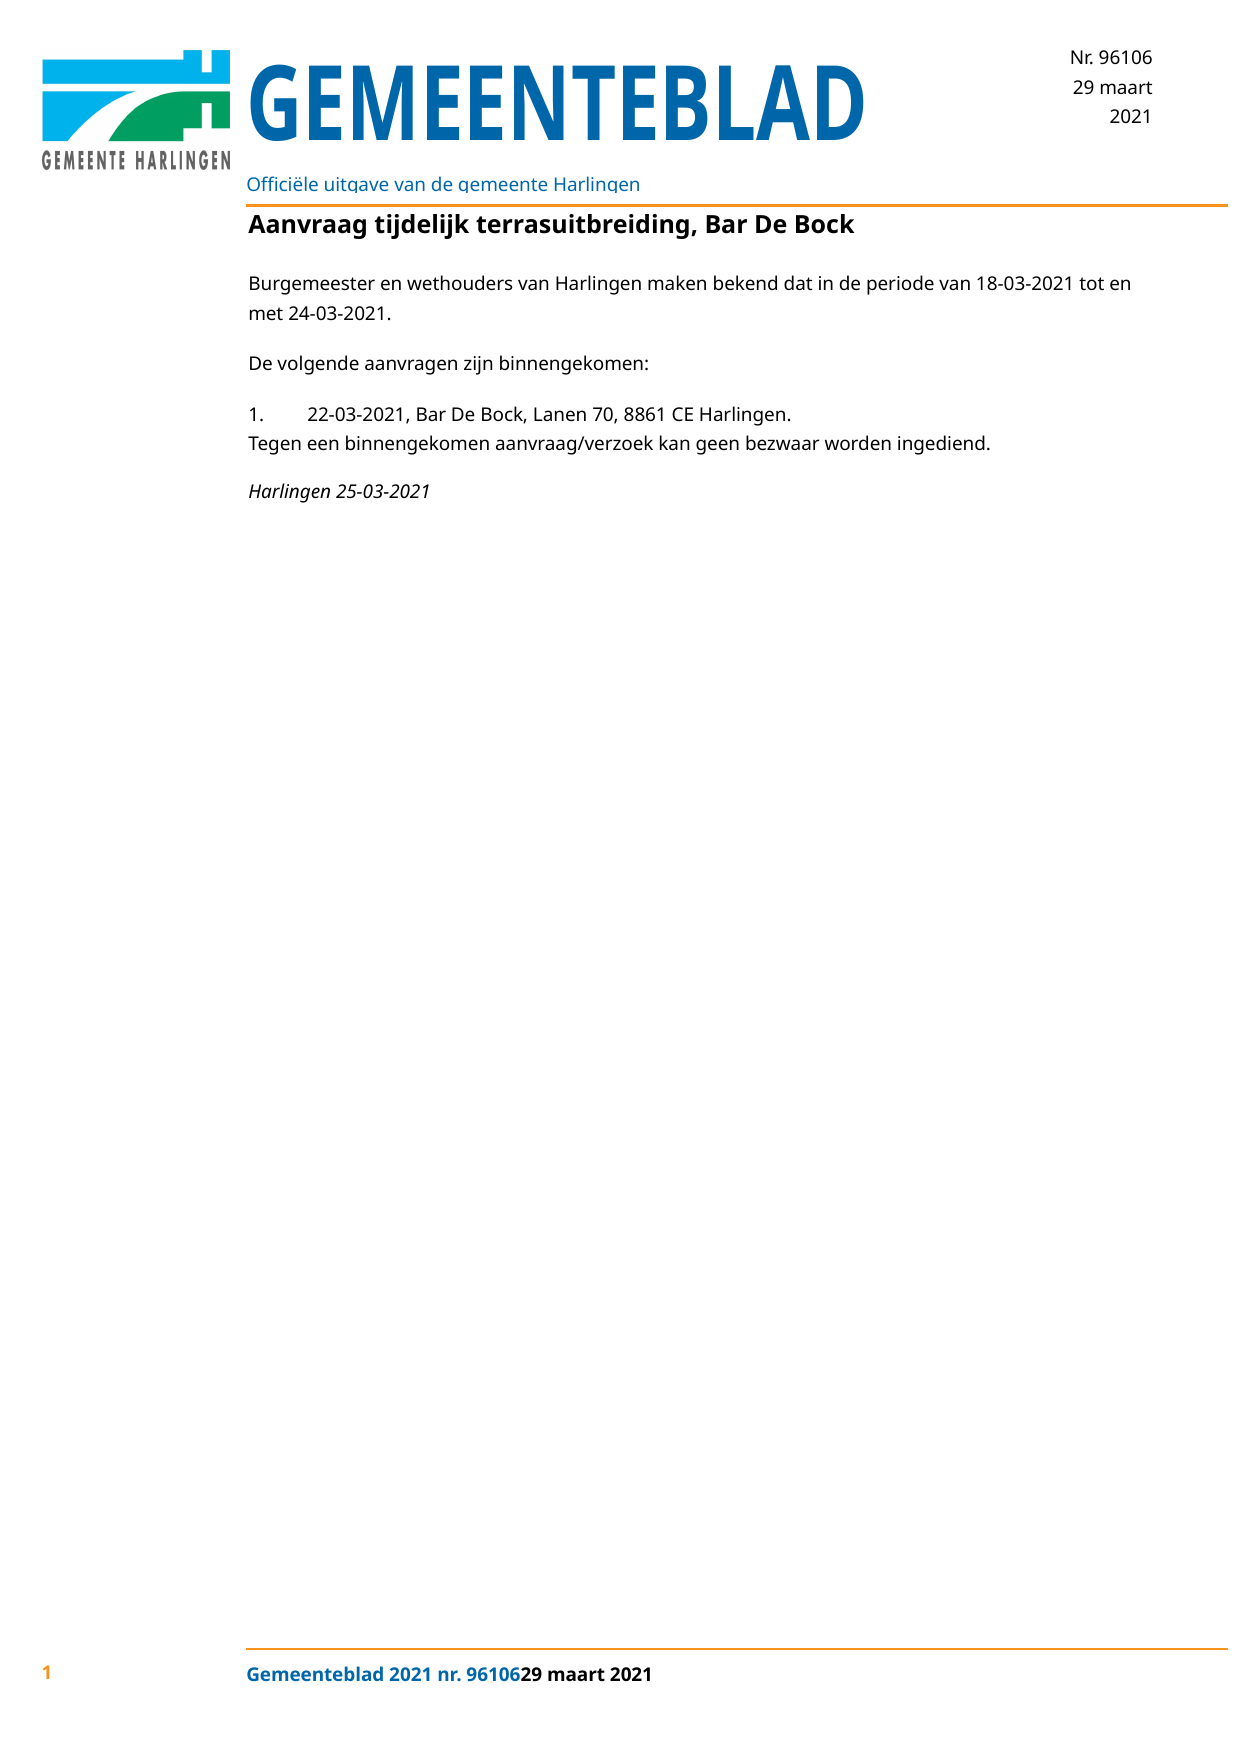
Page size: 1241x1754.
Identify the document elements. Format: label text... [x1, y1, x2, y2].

text Aanvraag tijdelijk terrasuitbreiding, Bar De Bock [248, 207, 1152, 241]
list 22-03-2021, Bar De Bock, Lanen 70, 8861 CE Harlingen. [248, 401, 1152, 426]
text Harlingen 25-03-2021 [248, 478, 1152, 504]
text Burgemeester en wethouders van Harlingen maken bekend dat in de periode van 18-03-2021 tot en met 24-03-2021. [248, 270, 1152, 326]
picture [41, 47, 231, 172]
text Tegen een binnengekomen aanvraag/verzoek kan geen bezwaar worden ingediend. [248, 430, 1152, 456]
text De volgende aanvragen zijn binnengekomen: [248, 350, 1152, 376]
